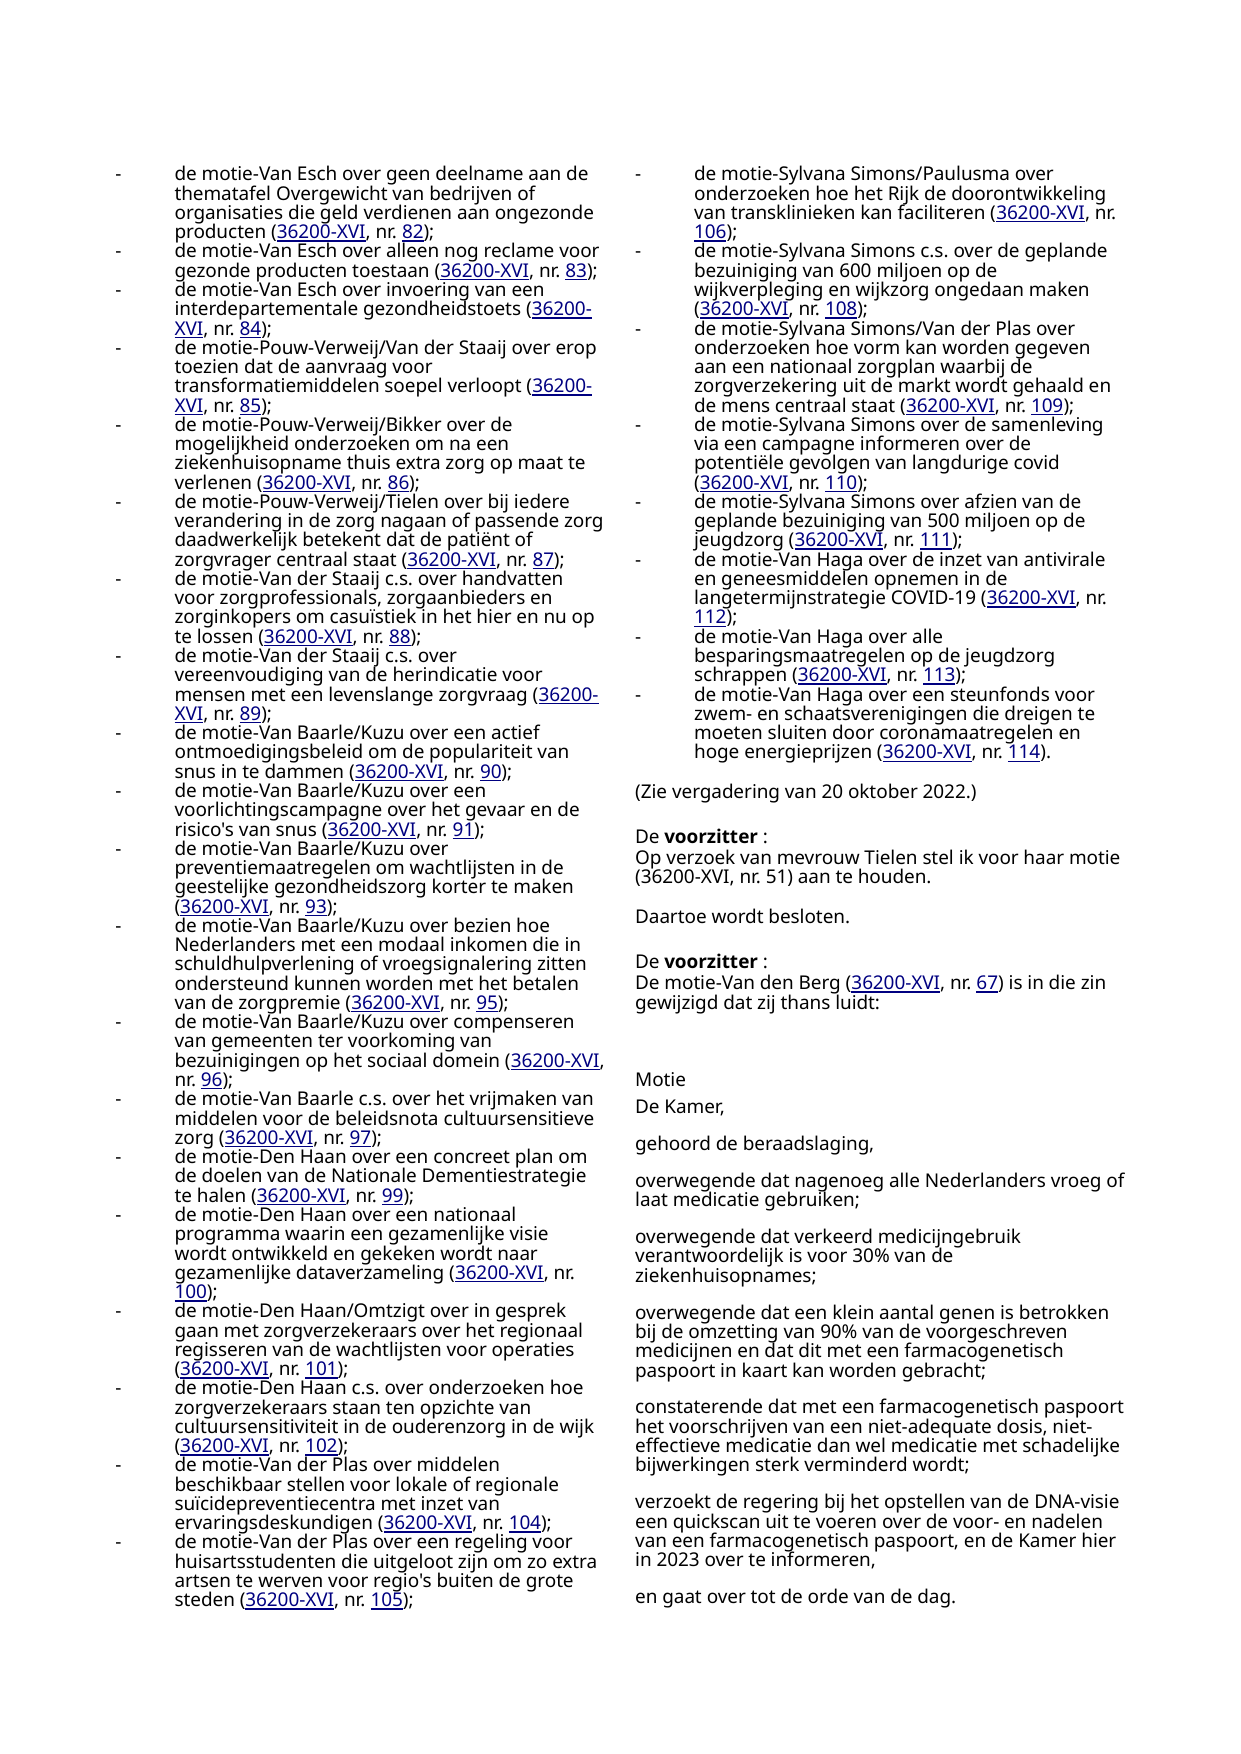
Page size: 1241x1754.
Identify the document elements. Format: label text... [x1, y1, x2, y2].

list de motie-Den Haan over een concreet plan om de doelen van de Nationale Dementiestrategie te halen (36200-XVI, nr. 99); [115, 1148, 605, 1206]
list de motie-Van der Staaij c.s. over handvatten voor zorgprofessionals, zorgaanbieders en zorginkopers om casuïstiek in het hier en nu op te lossen (36200-XVI, nr. 88); [115, 570, 605, 647]
list de motie-Sylvana Simons c.s. over de geplande bezuiniging van 600 miljoen op de wijkverpleging en wijkzorg ongedaan maken (36200-XVI, nr. 108); [635, 242, 1125, 319]
list de motie-Van Baarle/Kuzu over preventiemaatregelen om wachtlijsten in de geestelijke gezondheidszorg korter te maken (36200-XVI, nr. 93); [115, 840, 605, 917]
text Daartoe wordt besloten. [635, 908, 1125, 928]
text overwegende dat een klein aantal genen is betrokken bij de omzetting van 90% van de voorgeschreven medicijnen en dat dit met een farmacogenetisch paspoort in kaart kan worden gebracht; [635, 1304, 1125, 1381]
text overwegende dat nagenoeg alle Nederlanders vroeg of laat medicatie gebruiken; [635, 1172, 1125, 1211]
list de motie-Van Haga over de inzet van antivirale en geneesmiddelen opnemen in de langetermijnstrategie COVID-19 (36200-XVI, nr. 112); [635, 551, 1125, 628]
list de motie-Pouw-Verweij/Van der Staaij over erop toezien dat de aanvraag voor transformatiemiddelen soepel verloopt (36200-XVI, nr. 85); [115, 339, 605, 416]
list de motie-Van Esch over alleen nog reclame voor gezonde producten toestaan (36200-XVI, nr. 83); [115, 242, 605, 281]
list de motie-Van Baarle/Kuzu over bezien hoe Nederlanders met een modaal inkomen die in schuldhulpverlening of vroegsignalering zitten ondersteund kunnen worden met het betalen van de zorgpremie (36200-XVI, nr. 95); [115, 917, 605, 1013]
text Motie [635, 1066, 1125, 1092]
text De Kamer, [635, 1098, 1125, 1117]
list de motie-Pouw-Verweij/Tielen over bij iedere verandering in de zorg nagaan of passende zorg daadwerkelijk betekent dat de patiënt of zorgvrager centraal staat (36200-XVI, nr. 87); [115, 493, 605, 570]
list de motie-Van Esch over invoering van een interdepartementale gezondheidstoets (36200-XVI, nr. 84); [115, 281, 605, 339]
list de motie-Den Haan c.s. over onderzoeken hoe zorgverzekeraars staan ten opzichte van cultuursensitiviteit in de ouderenzorg in de wijk (36200-XVI, nr. 102); [115, 1379, 605, 1456]
text en gaat over tot de orde van de dag. [635, 1588, 1125, 1607]
list de motie-Van Baarle/Kuzu over compenseren van gemeenten ter voorkoming van bezuinigingen op het sociaal domein (36200-XVI, nr. 96); [115, 1013, 605, 1090]
list de motie-Sylvana Simons/Paulusma over onderzoeken hoe het Rijk de doorontwikkeling van transklinieken kan faciliteren (36200-XVI, nr. 106); [635, 165, 1125, 242]
text verzoekt de regering bij het opstellen van de DNA-visie een quickscan uit te voeren over de voor- en nadelen van een farmacogenetisch paspoort, en de Kamer hier in 2023 over te informeren, [635, 1493, 1125, 1570]
list de motie-Van Baarle/Kuzu over een actief ontmoedigingsbeleid om de populariteit van snus in te dammen (36200-XVI, nr. 90); [115, 724, 605, 782]
text constaterende dat met een farmacogenetisch paspoort het voorschrijven van een niet-adequate dosis, niet-effectieve medicatie dan wel medicatie met schadelijke bijwerkingen sterk verminderd wordt; [635, 1398, 1125, 1476]
text De voorzitter : [635, 823, 1125, 849]
text overwegende dat verkeerd medicijngebruik verantwoordelijk is voor 30% van de ziekenhuisopnames; [635, 1228, 1125, 1286]
list de motie-Van Haga over een steunfonds voor zwem- en schaatsverenigingen die dreigen te moeten sluiten door coronamaatregelen en hoge energieprijzen (36200-XVI, nr. 114). [635, 686, 1125, 763]
list de motie-Van der Staaij c.s. over vereenvoudiging van de herindicatie voor mensen met een levenslange zorgvraag (36200-XVI, nr. 89); [115, 647, 605, 724]
list de motie-Sylvana Simons over afzien van de geplande bezuiniging van 500 miljoen op de jeugdzorg (36200-XVI, nr. 111); [635, 493, 1125, 551]
text Op verzoek van mevrouw Tielen stel ik voor haar motie (36200-XVI, nr. 51) aan te houden. [635, 849, 1125, 888]
list de motie-Van der Plas over een regeling voor huisartsstudenten die uitgeloot zijn om zo extra artsen te werven voor regio's buiten de grote steden (36200-XVI, nr. 105); [115, 1533, 605, 1611]
text gehoord de beraadslaging, [635, 1135, 1125, 1154]
list de motie-Pouw-Verweij/Bikker over de mogelijkheid onderzoeken om na een ziekenhuisopname thuis extra zorg op maat te verlenen (36200-XVI, nr. 86); [115, 416, 605, 493]
list de motie-Van Baarle/Kuzu over een voorlichtingscampagne over het gevaar en de risico's van snus (36200-XVI, nr. 91); [115, 782, 605, 840]
list de motie-Van Haga over alle besparingsmaatregelen op de jeugdzorg schrappen (36200-XVI, nr. 113); [635, 628, 1125, 686]
list de motie-Van der Plas over middelen beschikbaar stellen voor lokale of regionale suïcidepreventiecentra met inzet van ervaringsdeskundigen (36200-XVI, nr. 104); [115, 1456, 605, 1533]
text De voorzitter : [635, 949, 1125, 974]
text De motie-Van den Berg (36200-XVI, nr. 67) is in die zin gewijzigd dat zij thans luidt: [635, 974, 1125, 1013]
list de motie-Den Haan/Omtzigt over in gesprek gaan met zorgverzekeraars over het regionaal regisseren van de wachtlijsten voor operaties (36200-XVI, nr. 101); [115, 1302, 605, 1379]
list de motie-Sylvana Simons/Van der Plas over onderzoeken hoe vorm kan worden gegeven aan een nationaal zorgplan waarbij de zorgverzekering uit de markt wordt gehaald en de mens centraal staat (36200-XVI, nr. 109); [635, 319, 1125, 416]
list de motie-Sylvana Simons over de samenleving via een campagne informeren over de potentiële gevolgen van langdurige covid (36200-XVI, nr. 110); [635, 416, 1125, 493]
list de motie-Van Baarle c.s. over het vrijmaken van middelen voor de beleidsnota cultuursensitieve zorg (36200-XVI, nr. 97); [115, 1090, 605, 1148]
list de motie-Van Esch over geen deelname aan de thematafel Overgewicht van bedrijven of organisaties die geld verdienen aan ongezonde producten (36200-XVI, nr. 82); [115, 165, 605, 242]
text (Zie vergadering van 20 oktober 2022.) [635, 783, 1125, 803]
list de motie-Den Haan over een nationaal programma waarin een gezamenlijke visie wordt ontwikkeld en gekeken wordt naar gezamenlijke dataverzameling (36200-XVI, nr. 100); [115, 1206, 605, 1302]
